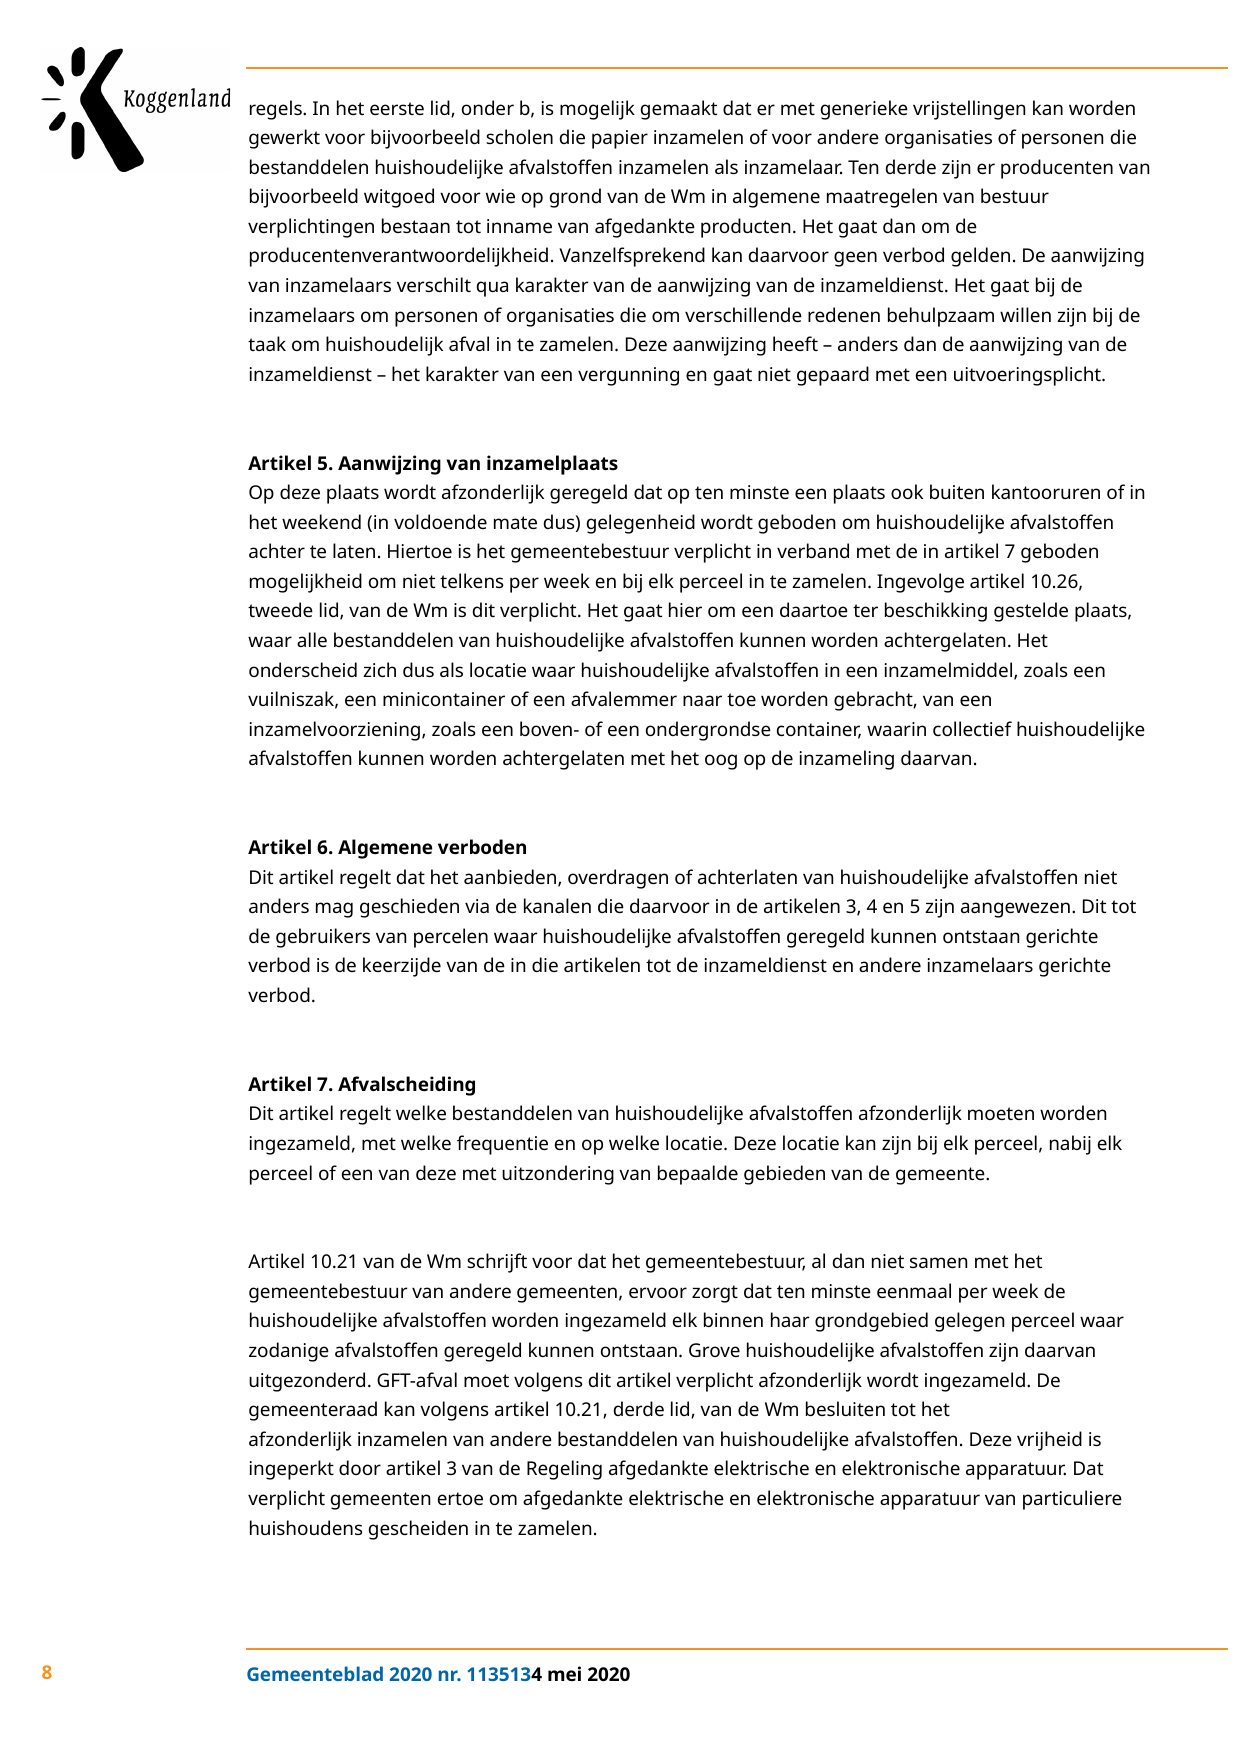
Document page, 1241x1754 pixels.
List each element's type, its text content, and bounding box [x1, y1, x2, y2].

text Artikel 6. Algemene verboden [248, 834, 1152, 860]
text afzonderlijk inzamelen van andere bestanddelen van huishoudelijke afvalstoffen. Deze vrijheid is ingeperkt door artikel 3 van de Regeling afgedankte elektrische en elektronische apparatuur. Dat verplicht gemeenten ertoe om afgedankte elektrische en elektronische apparatuur van particuliere huishoudens gescheiden in te zamelen. [248, 1426, 1152, 1541]
text Dit artikel regelt dat het aanbieden, overdragen of achterlaten van huishoudelijke afvalstoffen niet anders mag geschieden via de kanalen die daarvoor in de artikelen 3, 4 en 5 zijn aangewezen. Dit tot de gebruikers van percelen waar huishoudelijke afvalstoffen geregeld kunnen ontstaan gerichte verbod is de keerzijde van de in die artikelen tot de inzameldienst en andere inzamelaars gerichte verbod. [248, 864, 1152, 1008]
text Artikel 10.21 van de Wm schrijft voor dat het gemeentebestuur, al dan niet samen met het gemeentebestuur van andere gemeenten, ervoor zorgt dat ten minste eenmaal per week de huishoudelijke afvalstoffen worden ingezameld elk binnen haar grondgebied gelegen perceel waar zodanige afvalstoffen geregeld kunnen ontstaan. Grove huishoudelijke afvalstoffen zijn daarvan uitgezonderd. GFT-afval moet volgens dit artikel verplicht afzonderlijk wordt ingezameld. De gemeenteraad kan volgens artikel 10.21, derde lid, van de Wm besluiten tot het [248, 1248, 1152, 1422]
picture [41, 47, 231, 172]
text Artikel 7. Afvalscheiding [248, 1071, 1152, 1097]
text Op deze plaats wordt afzonderlijk geregeld dat op ten minste een plaats ook buiten kantooruren of in het weekend (in voldoende mate dus) gelegenheid wordt geboden om huishoudelijke afvalstoffen achter te laten. Hiertoe is het gemeentebestuur verplicht in verband met de in artikel 7 geboden mogelijkheid om niet telkens per week en bij elk perceel in te zamelen. Ingevolge artikel 10.26, tweede lid, van de Wm is dit verplicht. Het gaat hier om een daartoe ter beschikking gestelde plaats, waar alle bestanddelen van huishoudelijke afvalstoffen kunnen worden achtergelaten. Het onderscheid zich dus als locatie waar huishoudelijke afvalstoffen in een inzamelmiddel, zoals een vuilniszak, een minicontainer of een afvalemmer naar toe worden gebracht, van een inzamelvoorziening, zoals een boven- of een ondergrondse container, waarin collectief huishoudelijke afvalstoffen kunnen worden achtergelaten met het oog op de inzameling daarvan. [248, 479, 1152, 771]
text Artikel 5. Aanwijzing van inzamelplaats [248, 450, 1152, 476]
text regels. In het eerste lid, onder b, is mogelijk gemaakt dat er met generieke vrijstellingen kan worden gewerkt voor bijvoorbeeld scholen die papier inzamelen of voor andere organisaties of personen die bestanddelen huishoudelijke afvalstoffen inzamelen als inzamelaar. Ten derde zijn er producenten van bijvoorbeeld witgoed voor wie op grond van de Wm in algemene maatregelen van bestuur verplichtingen bestaan tot inname van afgedankte producten. Het gaat dan om de producentenverantwoordelijkheid. Vanzelfsprekend kan daarvoor geen verbod gelden. De aanwijzing van inzamelaars verschilt qua karakter van de aanwijzing van de inzameldienst. Het gaat bij de inzamelaars om personen of organisaties die om verschillende redenen behulpzaam willen zijn bij de taak om huishoudelijk afval in te zamelen. Deze aanwijzing heeft – anders dan de aanwijzing van de inzameldienst – het karakter van een vergunning en gaat niet gepaard met een uitvoeringsplicht. [248, 95, 1152, 387]
text Dit artikel regelt welke bestanddelen van huishoudelijke afvalstoffen afzonderlijk moeten worden ingezameld, met welke frequentie en op welke locatie. Deze locatie kan zijn bij elk perceel, nabij elk perceel of een van deze met uitzondering van bepaalde gebieden van de gemeente. [248, 1101, 1152, 1186]
